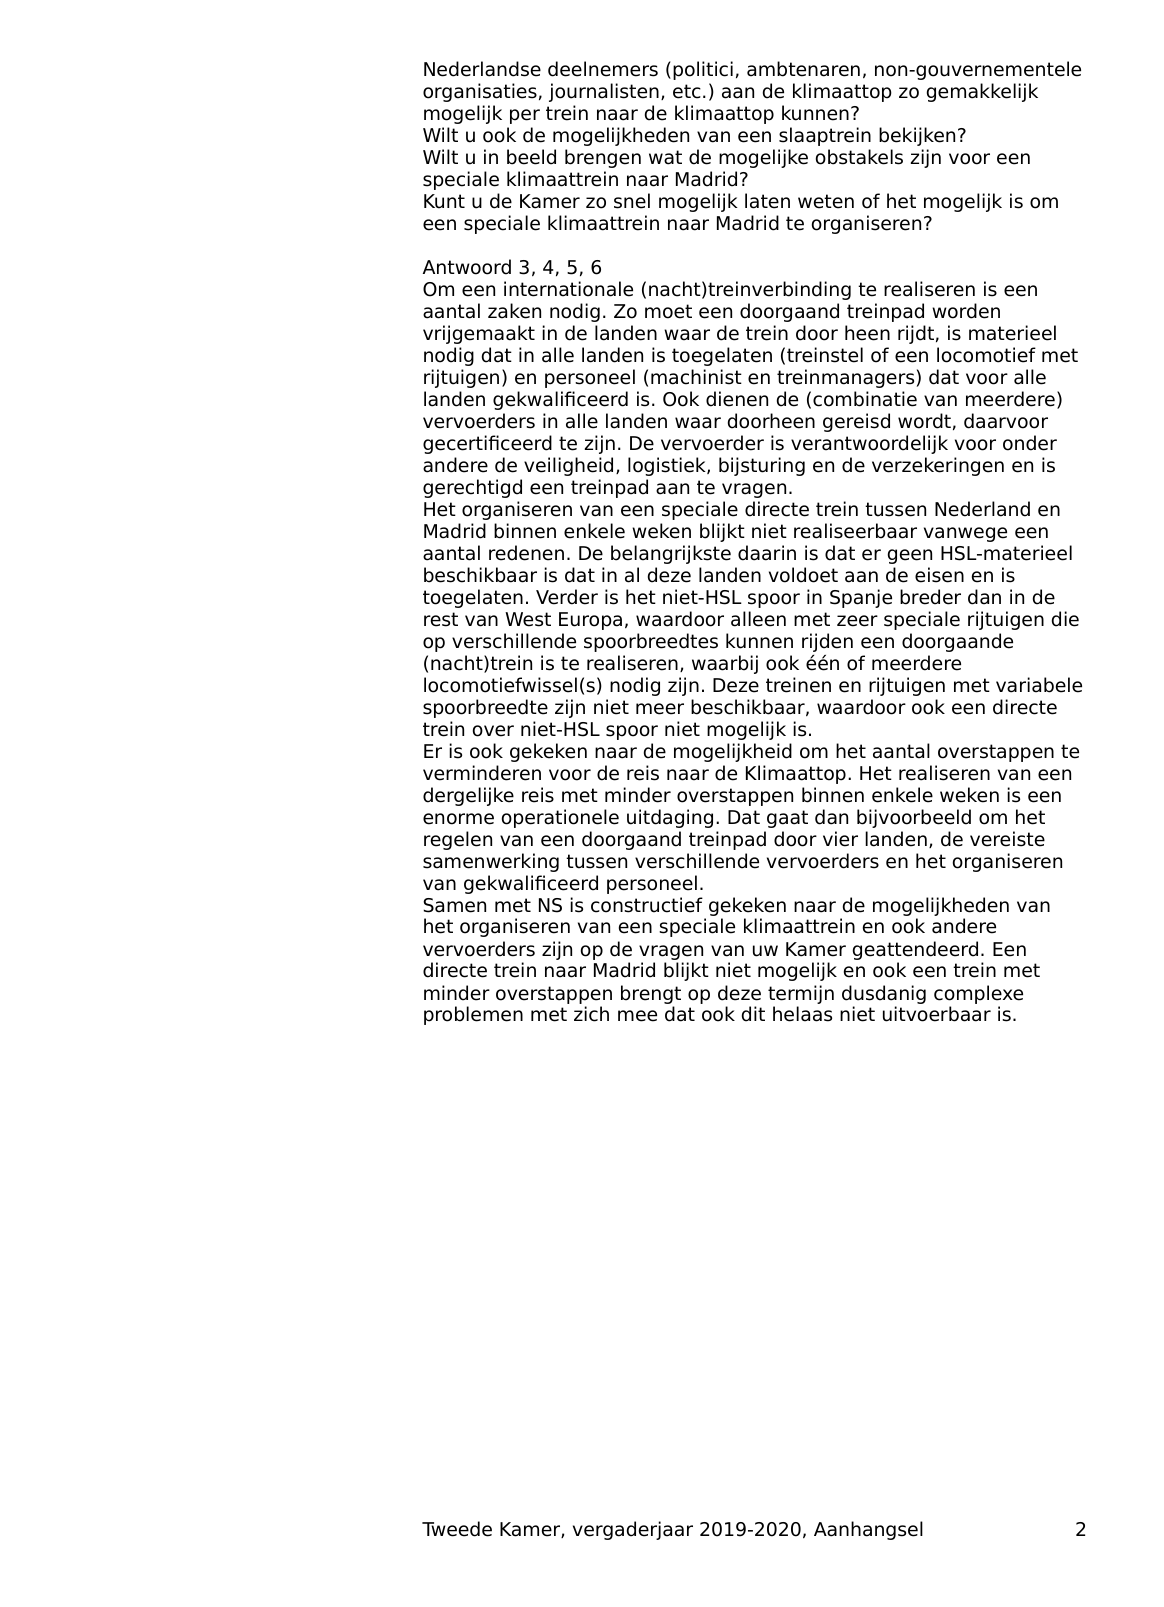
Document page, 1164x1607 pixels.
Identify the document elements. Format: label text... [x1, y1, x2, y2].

text Samen met NS is constructief gekeken naar de mogelijkheden van het organiseren van een speciale klimaattrein en ook andere vervoerders zijn op de vragen van uw Kamer geattendeerd. Een directe trein naar Madrid blijkt niet mogelijk en ook een trein met minder overstappen brengt op deze termijn dusdanig complexe problemen met zich mee dat ook dit helaas niet uitvoerbaar is. [422, 894, 1087, 1026]
text Wilt u ook de mogelijkheden van een slaaptrein bekijken? [422, 125, 1087, 147]
text Antwoord 3, 4, 5, 6 [422, 257, 1087, 279]
text Het organiseren van een speciale directe trein tussen Nederland en Madrid binnen enkele weken blijkt niet realiseerbaar vanwege een aantal redenen. De belangrijkste daarin is dat er geen HSL-materieel beschikbaar is dat in al deze landen voldoet aan de eisen en is toegelaten. Verder is het niet-HSL spoor in Spanje breder dan in de rest van West Europa, waardoor alleen met zeer speciale rijtuigen die op verschillende spoorbreedtes kunnen rijden een doorgaande (nacht)trein is te realiseren, waarbij ook één of meerdere locomotiefwissel(s) nodig zijn. Deze treinen en rijtuigen met variabele spoorbreedte zijn niet meer beschikbaar, waardoor ook een directe trein over niet-HSL spoor niet mogelijk is. [422, 499, 1087, 741]
text Wilt u in beeld brengen wat de mogelijke obstakels zijn voor een speciale klimaattrein naar Madrid? [422, 147, 1087, 191]
text Nederlandse deelnemers (politici, ambtenaren, non-gouvernementele organisaties, journalisten, etc.) aan de klimaattop zo gemakkelijk mogelijk per trein naar de klimaattop kunnen? [422, 59, 1087, 125]
text Kunt u de Kamer zo snel mogelijk laten weten of het mogelijk is om een speciale klimaattrein naar Madrid te organiseren? [422, 191, 1087, 235]
text Er is ook gekeken naar de mogelijkheid om het aantal overstappen te verminderen voor de reis naar de Klimaattop. Het realiseren van een dergelijke reis met minder overstappen binnen enkele weken is een enorme operationele uitdaging. Dat gaat dan bijvoorbeeld om het regelen van een doorgaand treinpad door vier landen, de vereiste samenwerking tussen verschillende vervoerders en het organiseren van gekwalificeerd personeel. [422, 741, 1087, 894]
text Om een internationale (nacht)treinverbinding te realiseren is een aantal zaken nodig. Zo moet een doorgaand treinpad worden vrijgemaakt in de landen waar de trein door heen rijdt, is materieel nodig dat in alle landen is toegelaten (treinstel of een locomotief met rijtuigen) en personeel (machinist en treinmanagers) dat voor alle landen gekwalificeerd is. Ook dienen de (combinatie van meerdere) vervoerders in alle landen waar doorheen gereisd wordt, daarvoor gecertificeerd te zijn. De vervoerder is verantwoordelijk voor onder andere de veiligheid, logistiek, bijsturing en de verzekeringen en is gerechtigd een treinpad aan te vragen. [422, 279, 1087, 499]
